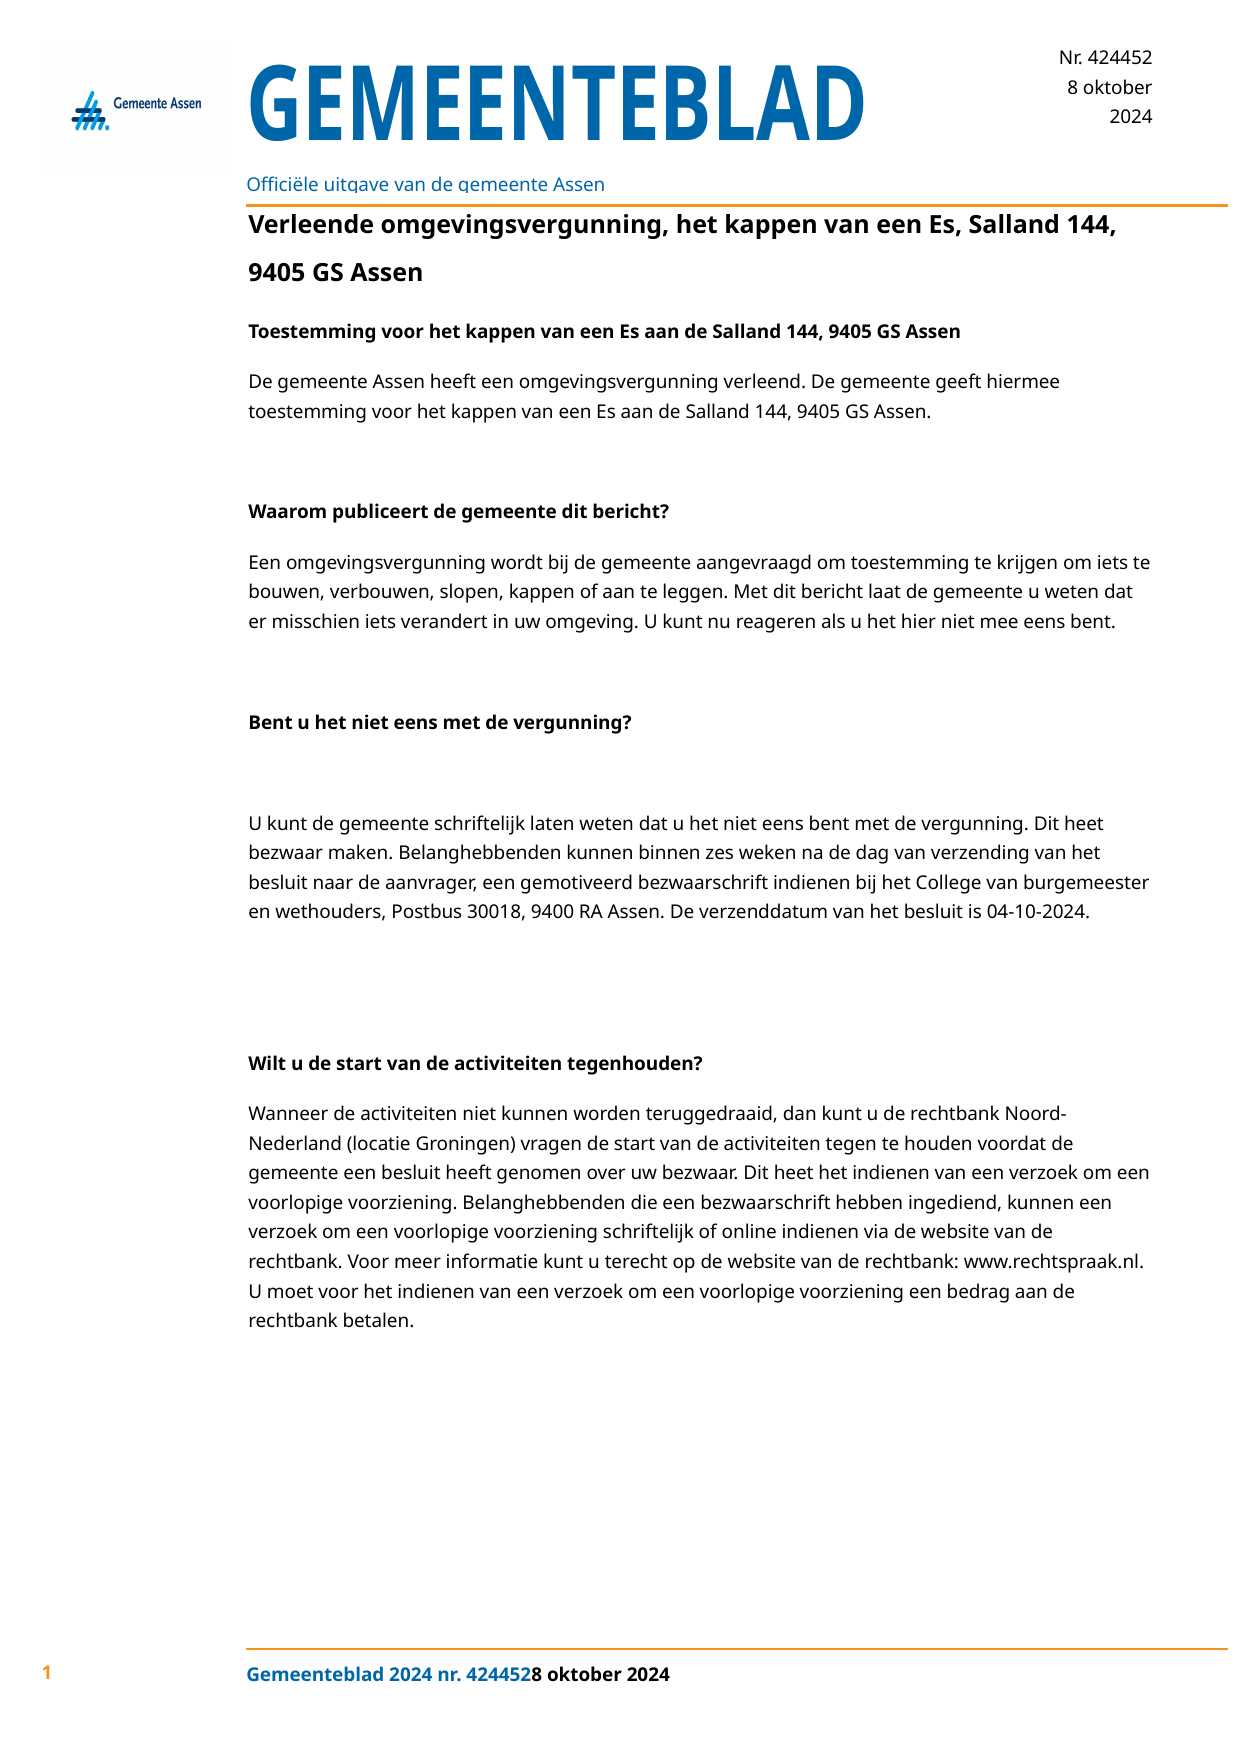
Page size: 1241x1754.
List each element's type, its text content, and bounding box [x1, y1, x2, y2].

text Waarom publiceert de gemeente dit bericht? [248, 499, 1152, 524]
text Een omgevingsvergunning wordt bij de gemeente aangevraagd om toestemming te krijgen om iets te bouwen, verbouwen, slopen, kappen of aan te leggen. Met dit bericht laat de gemeente u weten dat er misschien iets verandert in uw omgeving. U kunt nu reageren als u het hier niet mee eens bent. [248, 549, 1152, 634]
text De gemeente Assen heeft een omgevingsvergunning verleend. De gemeente geeft hiermee toestemming voor het kappen van een Es aan de Salland 144, 9405 GS Assen. [248, 368, 1152, 424]
picture [41, 47, 231, 172]
text Wanneer de activiteiten niet kunnen worden teruggedraaid, dan kunt u de rechtbank Noord-Nederland (locatie Groningen) vragen de start van de activiteiten tegen te houden voordat de gemeente een besluit heeft genomen over uw bezwaar. Dit heet het indienen van een verzoek om een voorlopige voorziening. Belanghebbenden die een bezwaarschrift hebben ingediend, kunnen een verzoek om een voorlopige voorziening schriftelijk of online indienen via de website van de rechtbank. Voor meer informatie kunt u terecht op de website van de rechtbank: www.rechtspraak.nl. U moet voor het indienen van een verzoek om een voorlopige voorziening een bedrag aan de rechtbank betalen. [248, 1100, 1152, 1333]
text Wilt u de start van de activiteiten tegenhouden? [248, 1050, 1152, 1076]
text U kunt de gemeente schriftelijk laten weten dat u het niet eens bent met de vergunning. Dit heet bezwaar maken. Belanghebbenden kunnen binnen zes weken na de dag van verzending van het besluit naar de aanvrager, een gemotiveerd bezwaarschrift indienen bij het College van burgemeester en wethouders, Postbus 30018, 9400 RA Assen. De verzenddatum van het besluit is 04-10-2024. [248, 810, 1152, 924]
text Toestemming voor het kappen van een Es aan de Salland 144, 9405 GS Assen [248, 318, 1152, 344]
text Bent u het niet eens met de vergunning? [248, 709, 1152, 735]
text Verleende omgevingsvergunning, het kappen van een Es, Salland 144, 9405 GS Assen [248, 207, 1152, 288]
